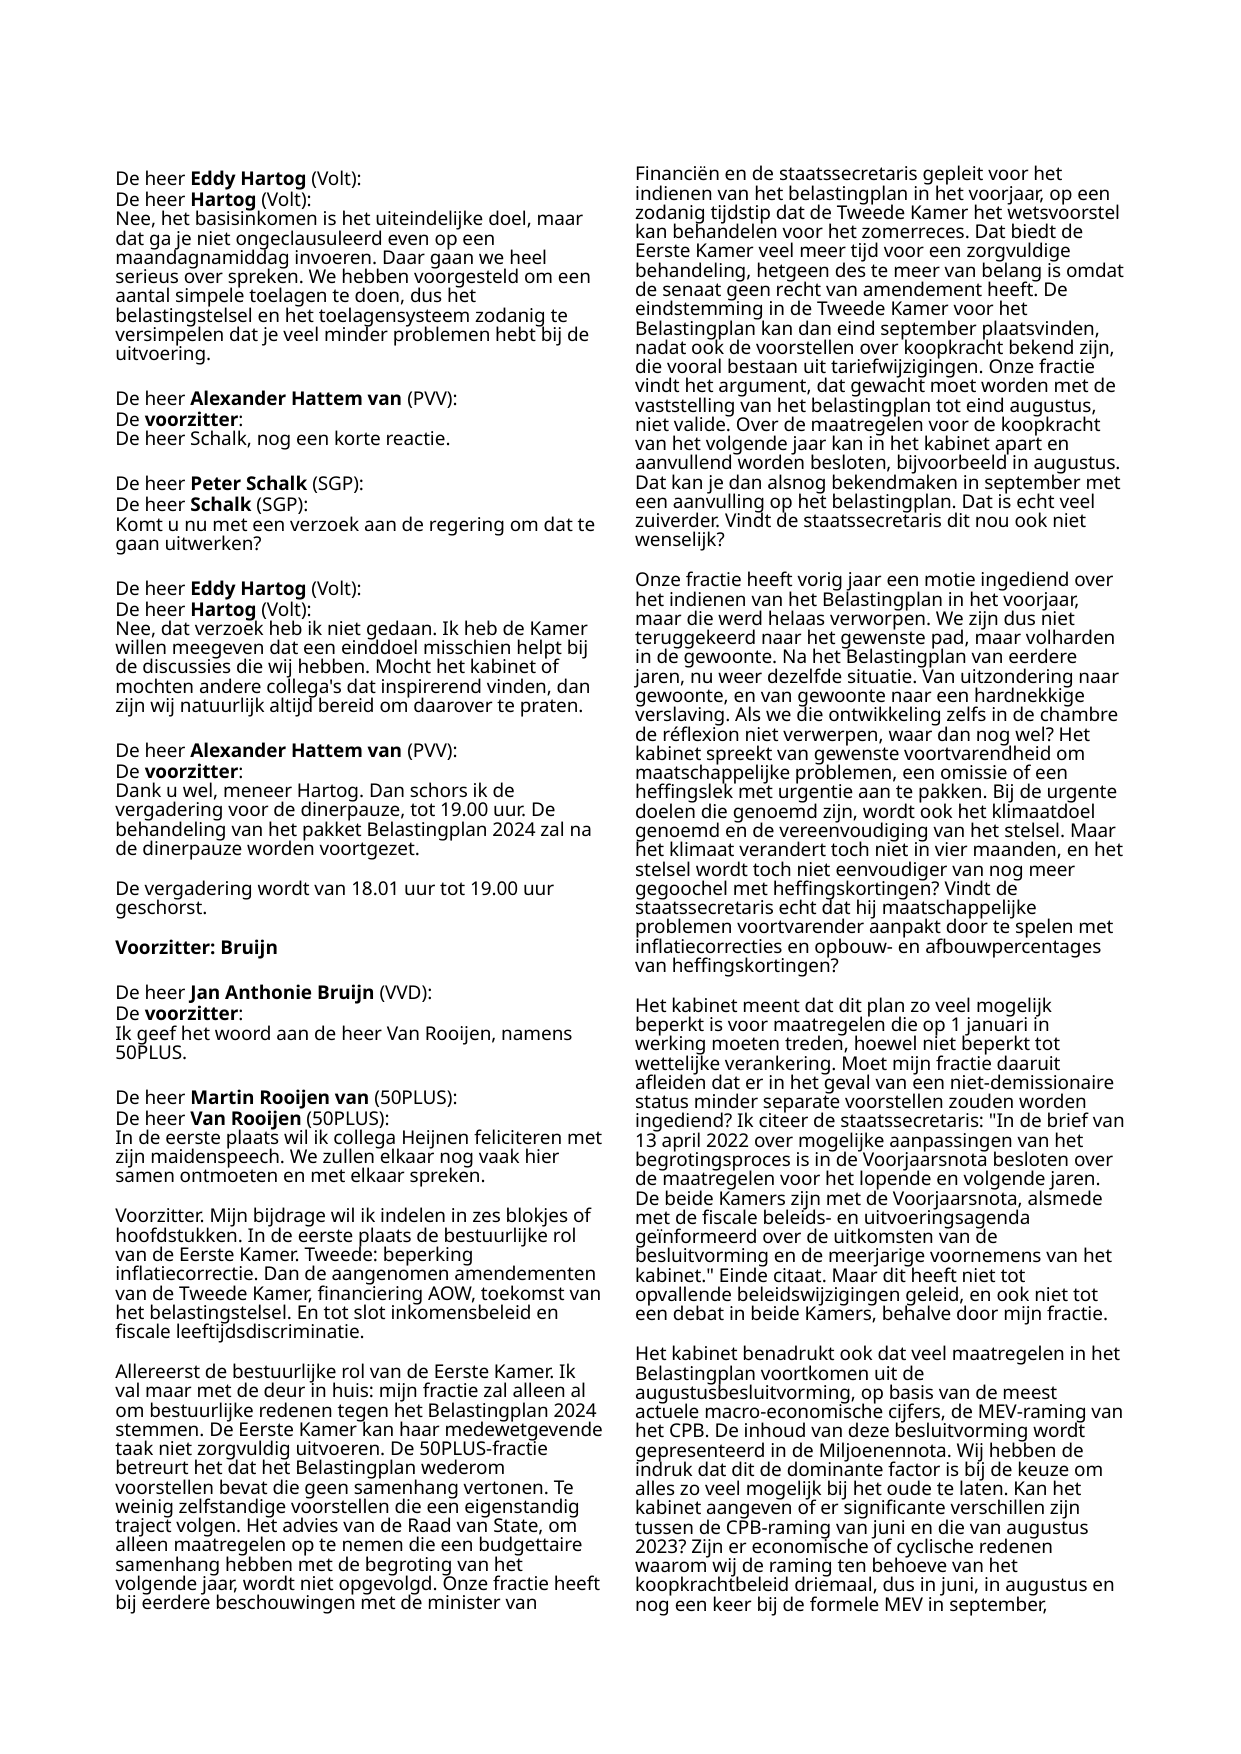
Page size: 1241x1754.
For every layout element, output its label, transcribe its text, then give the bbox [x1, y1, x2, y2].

text Nee, dat verzoek heb ik niet gedaan. Ik heb de Kamer willen meegeven dat een einddoel misschien helpt bij de discussies die wij hebben. Mocht het kabinet of mochten andere collega's dat inspirerend vinden, dan zijn wij natuurlijk altijd bereid om daarover te praten. [115, 620, 605, 716]
text Voorzitter. Mijn bijdrage wil ik indelen in zes blokjes of hoofdstukken. In de eerste plaats de bestuurlijke rol van de Eerste Kamer. Tweede: beperking inflatiecorrectie. Dan de aangenomen amendementen van de Tweede Kamer, financiering AOW, toekomst van het belastingstelsel. En tot slot inkomensbeleid en fiscale leeftijdsdiscriminatie. [115, 1207, 605, 1342]
text Nee, het basisinkomen is het uiteindelijke doel, maar dat ga je niet ongeclausuleerd even op een maandagnamiddag invoeren. Daar gaan we heel serieus over spreken. We hebben voorgesteld om een aantal simpele toelagen te doen, dus het belastingstelsel en het toelagensysteem zodanig te versimpelen dat je veel minder problemen hebt bij de uitvoering. [115, 210, 605, 364]
text De heer Alexander Hattem van (PVV): [115, 737, 605, 763]
text In de eerste plaats wil ik collega Heijnen feliciteren met zijn maidenspeech. We zullen elkaar nog vaak hier samen ontmoeten en met elkaar spreken. [115, 1129, 605, 1187]
text Het kabinet benadrukt ook dat veel maatregelen in het Belastingplan voortkomen uit de augustusbesluitvorming, op basis van de meest actuele macro-economische cijfers, de MEV-raming van het CPB. De inhoud van deze besluitvorming wordt gepresenteerd in de Miljoenennota. Wij hebben de indruk dat dit de dominante factor is bij de keuze om alles zo veel mogelijk bij het oude te laten. Kan het kabinet aangeven of er significante verschillen zijn tussen de CPB-raming van juni en die van augustus 2023? Zijn er economische of cyclische redenen waarom wij de raming ten behoeve van het koopkrachtbeleid driemaal, dus in juni, in augustus en nog een keer bij de formele MEV in september, [635, 1345, 1125, 1615]
text Komt u nu met een verzoek aan de regering om dat te gaan uitwerken? [115, 516, 605, 554]
text De heer Alexander Hattem van (PVV): [115, 385, 605, 411]
text De heer Hartog (Volt): [115, 601, 605, 620]
text Allereerst de bestuurlijke rol van de Eerste Kamer. Ik val maar met de deur in huis: mijn fractie zal alleen al om bestuurlijke redenen tegen het Belastingplan 2024 stemmen. De Eerste Kamer kan haar medewetgevende taak niet zorgvuldig uitvoeren. De 50PLUS-fractie betreurt het dat het Belastingplan wederom voorstellen bevat die geen samenhang vertonen. Te weinig zelfstandige voorstellen die een eigenstandig traject volgen. Het advies van de Raad van State, om alleen maatregelen op te nemen die een budgettaire samenhang hebben met de begroting van het volgende jaar, wordt niet opgevolgd. Onze fractie heeft bij eerdere beschouwingen met de minister van [115, 1363, 605, 1613]
text Ik geef het woord aan de heer Van Rooijen, namens 50PLUS. [115, 1024, 605, 1063]
text De heer Jan Anthonie Bruijn (VVD): [115, 979, 605, 1005]
text De heer Schalk (SGP): [115, 496, 605, 516]
text De voorzitter: [115, 763, 605, 782]
text De heer Martin Rooijen van (50PLUS): [115, 1084, 605, 1109]
text Financiën en de staatssecretaris gepleit voor het indienen van het belastingplan in het voorjaar, op een zodanig tijdstip dat de Tweede Kamer het wetsvoorstel kan behandelen voor het zomerreces. Dat biedt de Eerste Kamer veel meer tijd voor een zorgvuldige behandeling, hetgeen des te meer van belang is omdat de senaat geen recht van amendement heeft. De eindstemming in de Tweede Kamer voor het Belastingplan kan dan eind september plaatsvinden, nadat ook de voorstellen over koopkracht bekend zijn, die vooral bestaan uit tariefwijzigingen. Onze fractie vindt het argument, dat gewacht moet worden met de vaststelling van het belastingplan tot eind augustus, niet valide. Over de maatregelen voor de koopkracht van het volgende jaar kan in het kabinet apart en aanvullend worden besloten, bijvoorbeeld in augustus. Dat kan je dan alsnog bekendmaken in september met een aanvulling op het belastingplan. Dat is echt veel zuiverder. Vindt de staatssecretaris dit nou ook niet wenselijk? [635, 165, 1125, 551]
text De heer Hartog (Volt): [115, 191, 605, 210]
text De heer Schalk, nog een korte reactie. [115, 430, 605, 450]
text De heer Eddy Hartog (Volt): [115, 575, 605, 601]
text Het kabinet meent dat dit plan zo veel mogelijk beperkt is voor maatregelen die op 1 januari in werking moeten treden, hoewel niet beperkt tot wettelijke verankering. Moet mijn fractie daaruit afleiden dat er in het geval van een niet-demissionaire status minder separate voorstellen zouden worden ingediend? Ik citeer de staatssecretaris: "In de brief van 13 april 2022 over mogelijke aanpassingen van het begrotingsproces is in de Voorjaarsnota besloten over de maatregelen voor het lopende en volgende jaren. De beide Kamers zijn met de Voorjaarsnota, alsmede met de fiscale beleids- en uitvoeringsagenda geïnformeerd over de uitkomsten van de besluitvorming en de meerjarige voornemens van het kabinet." Einde citaat. Maar dit heeft niet tot opvallende beleidswijzigingen geleid, en ook niet tot een debat in beide Kamers, behalve door mijn fractie. [635, 997, 1125, 1324]
text De voorzitter: [115, 411, 605, 430]
text De vergadering wordt van 18.01 uur tot 19.00 uur geschorst. [115, 880, 605, 918]
text De heer Eddy Hartog (Volt): [115, 165, 605, 191]
text De voorzitter: [115, 1005, 605, 1024]
text Voorzitter: Bruijn [115, 939, 605, 959]
text De heer Peter Schalk (SGP): [115, 471, 605, 496]
text Dank u wel, meneer Hartog. Dan schors ik de vergadering voor de dinerpauze, tot 19.00 uur. De behandeling van het pakket Belastingplan 2024 zal na de dinerpauze worden voortgezet. [115, 782, 605, 859]
text Onze fractie heeft vorig jaar een motie ingediend over het indienen van het Belastingplan in het voorjaar, maar die werd helaas verworpen. We zijn dus niet teruggekeerd naar het gewenste pad, maar volharden in de gewoonte. Na het Belastingplan van eerdere jaren, nu weer dezelfde situatie. Van uitzondering naar gewoonte, en van gewoonte naar een hardnekkige verslaving. Als we die ontwikkeling zelfs in de chambre de réflexion niet verwerpen, waar dan nog wel? Het kabinet spreekt van gewenste voortvarendheid om maatschappelijke problemen, een omissie of een heffingslek met urgentie aan te pakken. Bij de urgente doelen die genoemd zijn, wordt ook het klimaatdoel genoemd en de vereenvoudiging van het stelsel. Maar het klimaat verandert toch niet in vier maanden, en het stelsel wordt toch niet eenvoudiger van nog meer gegoochel met heffingskortingen? Vindt de staatssecretaris echt dat hij maatschappelijke problemen voortvarender aanpakt door te spelen met inflatiecorrecties en opbouw- en afbouwpercentages van heffingskortingen? [635, 571, 1125, 976]
text De heer Van Rooijen (50PLUS): [115, 1109, 605, 1129]
